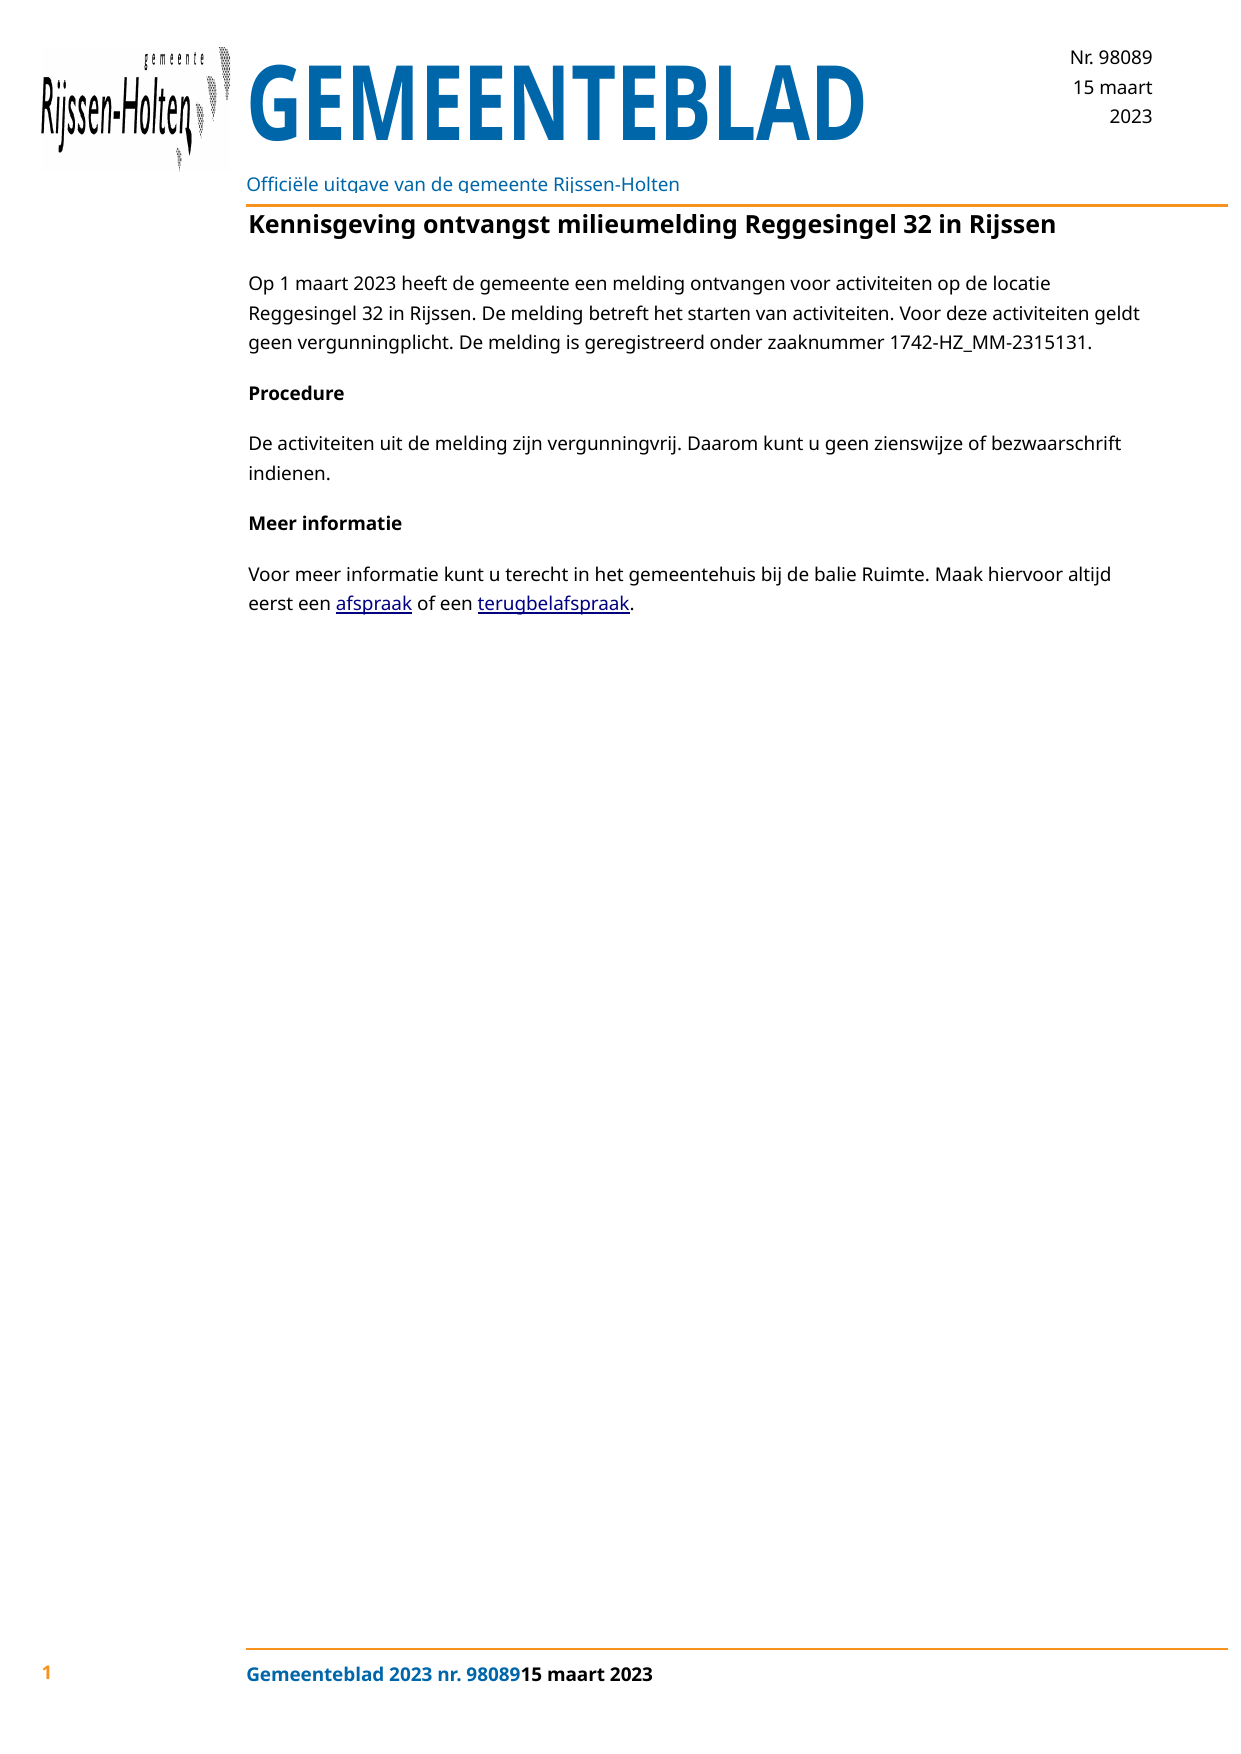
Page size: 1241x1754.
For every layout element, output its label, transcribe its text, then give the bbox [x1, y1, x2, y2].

text Voor meer informatie kunt u terecht in het gemeentehuis bij de balie Ruimte. Maak hiervoor altijd eerst een afspraak of een terugbelafspraak. [248, 561, 1152, 616]
text De activiteiten uit de melding zijn vergunningvrij. Daarom kunt u geen zienswijze of bezwaarschrift indienen. [248, 430, 1152, 486]
text Meer informatie [248, 510, 1152, 536]
text Procedure [248, 380, 1152, 406]
picture [41, 47, 231, 172]
text Op 1 maart 2023 heeft de gemeente een melding ontvangen voor activiteiten op de locatie Reggesingel 32 in Rijssen. De melding betreft het starten van activiteiten. Voor deze activiteiten geldt geen vergunningplicht. De melding is geregistreerd onder zaaknummer 1742-HZ_MM-2315131. [248, 270, 1152, 355]
text Kennisgeving ontvangst milieumelding Reggesingel 32 in Rijssen [248, 207, 1152, 241]
